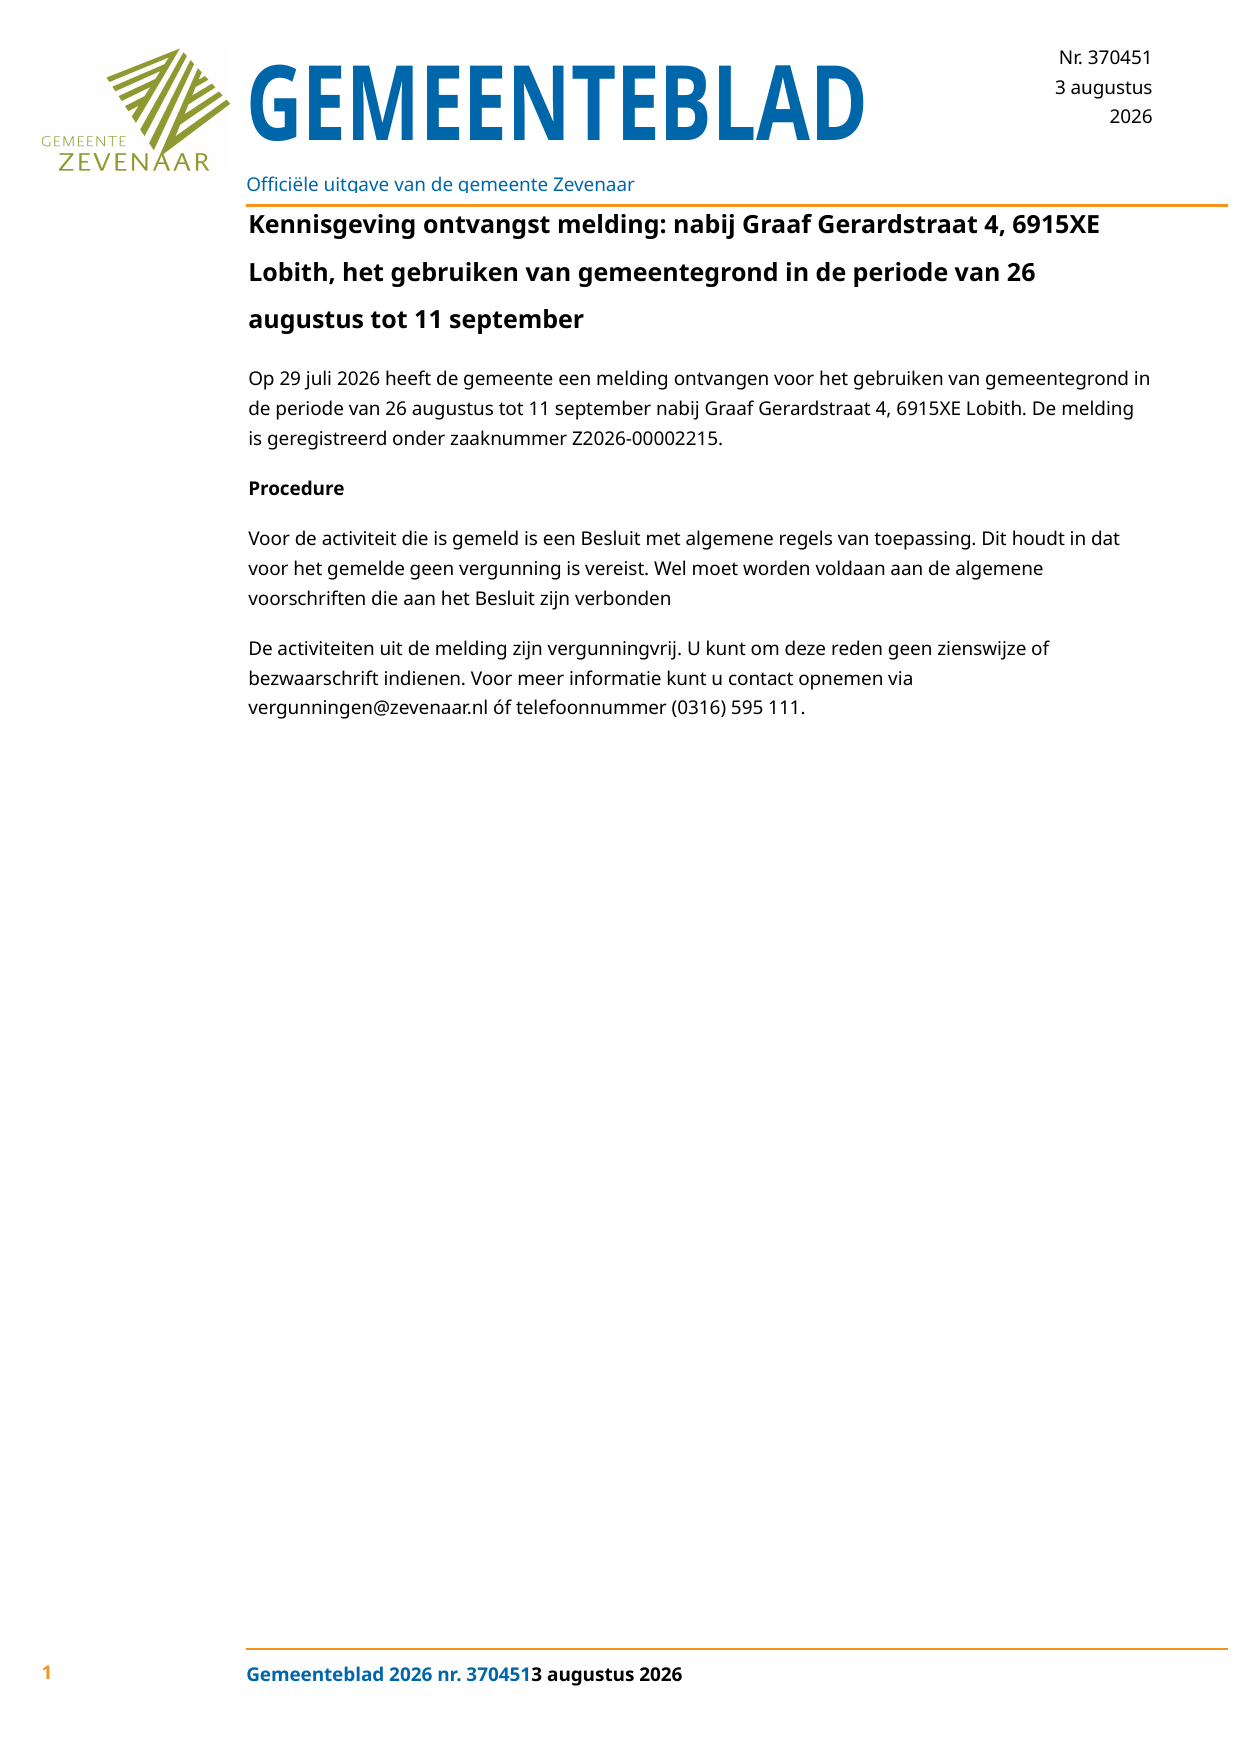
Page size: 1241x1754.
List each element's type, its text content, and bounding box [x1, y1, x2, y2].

text Op 29 juli 2026 heeft de gemeente een melding ontvangen voor het gebruiken van gemeentegrond in de periode van 26 augustus tot 11 september nabij Graaf Gerardstraat 4, 6915XE Lobith. De melding is geregistreerd onder zaaknummer Z2026-00002215. [248, 366, 1152, 450]
picture [41, 47, 231, 172]
text Procedure [248, 475, 1152, 501]
text Kennisgeving ontvangst melding: nabij Graaf Gerardstraat 4, 6915XE Lobith, het gebruiken van gemeentegrond in de periode van 26 augustus tot 11 september [248, 207, 1152, 336]
text De activiteiten uit de melding zijn vergunningvrij. U kunt om deze reden geen zienswijze of bezwaarschrift indienen. Voor meer informatie kunt u contact opnemen via vergunningen@zevenaar.nl óf telefoonnummer (0316) 595 111. [248, 635, 1152, 720]
text Voor de activiteit die is gemeld is een Besluit met algemene regels van toepassing. Dit houdt in dat voor het gemelde geen vergunning is vereist. Wel moet worden voldaan aan de algemene voorschriften die aan het Besluit zijn verbonden [248, 526, 1152, 610]
